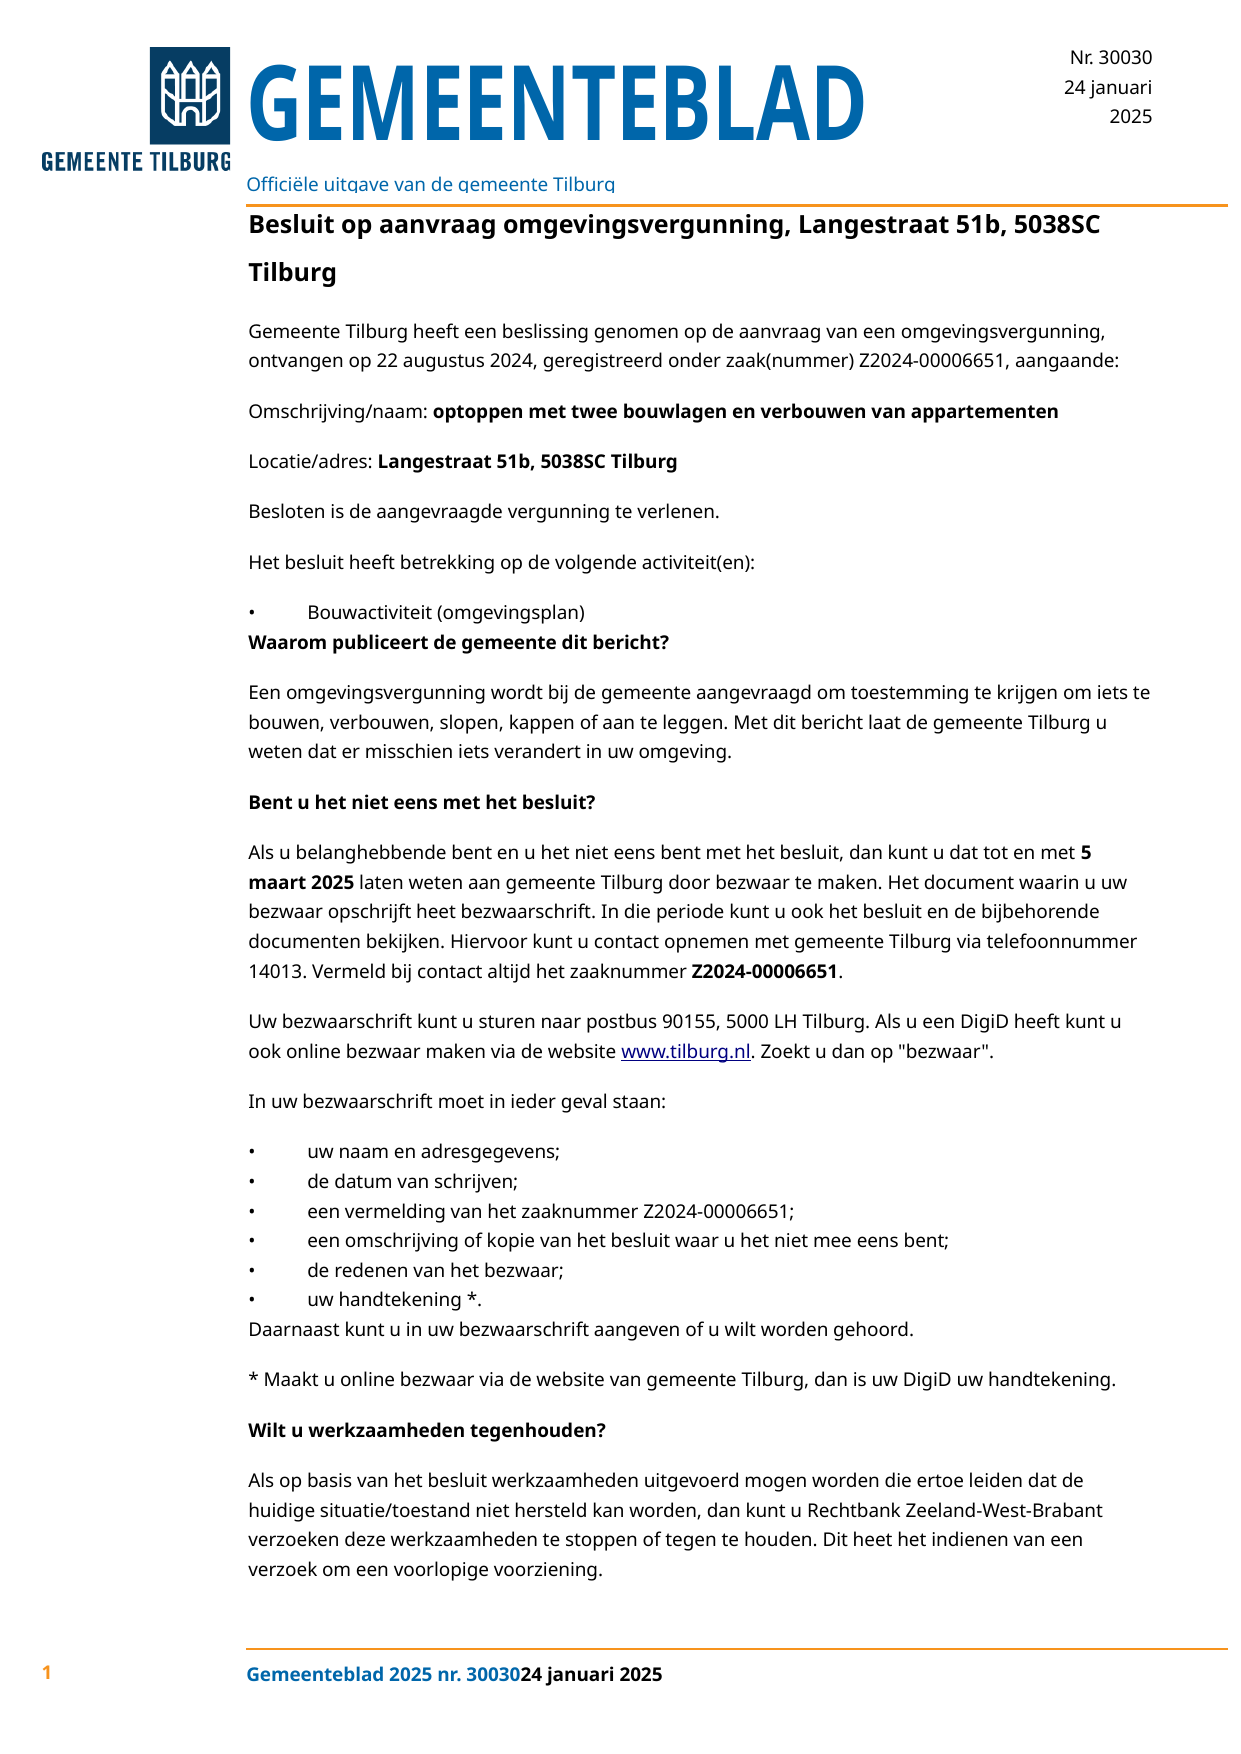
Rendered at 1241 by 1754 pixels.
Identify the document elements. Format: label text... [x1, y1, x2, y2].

list de redenen van het bezwaar; [248, 1257, 1152, 1283]
text Omschrijving/naam: optoppen met twee bouwlagen en verbouwen van appartementen [248, 398, 1152, 424]
text In uw bezwaarschrift moet in ieder geval staan: [248, 1088, 1152, 1114]
text Besloten is de aangevraagde vergunning te verlenen. [248, 499, 1152, 524]
text Waarom publiceert de gemeente dit bericht? [248, 629, 1152, 655]
list de datum van schrijven; [248, 1168, 1152, 1194]
text Locatie/adres: Langestraat 51b, 5038SC Tilburg [248, 448, 1152, 474]
picture [41, 47, 231, 172]
text Wilt u werkzaamheden tegenhouden? [248, 1417, 1152, 1443]
text Als op basis van het besluit werkzaamheden uitgevoerd mogen worden die ertoe leiden dat de huidige situatie/toestand niet hersteld kan worden, dan kunt u Rechtbank Zeeland-West-Brabant verzoeken deze werkzaamheden te stoppen of tegen te houden. Dit heet het indienen van een verzoek om een voorlopige voorziening. [248, 1467, 1152, 1582]
list een omschrijving of kopie van het besluit waar u het niet mee eens bent; [248, 1227, 1152, 1253]
list uw handtekening *. [248, 1287, 1152, 1312]
text * Maakt u online bezwaar via de website van gemeente Tilburg, dan is uw DigiD uw handtekening. [248, 1367, 1152, 1392]
list uw naam en adresgegevens; [248, 1139, 1152, 1164]
text Besluit op aanvraag omgevingsvergunning, Langestraat 51b, 5038SC Tilburg [248, 207, 1152, 288]
text Daarnaast kunt u in uw bezwaarschrift aangeven of u wilt worden gehoord. [248, 1316, 1152, 1342]
text Bent u het niet eens met het besluit? [248, 789, 1152, 815]
text Gemeente Tilburg heeft een beslissing genomen op de aanvraag van een omgevingsvergunning, ontvangen op 22 augustus 2024, geregistreerd onder zaak(nummer) Z2024-00006651, aangaande: [248, 318, 1152, 373]
list Bouwactiviteit (omgevingsplan) [248, 599, 1152, 625]
text Uw bezwaarschrift kunt u sturen naar postbus 90155, 5000 LH Tilburg. Als u een DigiD heeft kunt u ook online bezwaar maken via de website www.tilburg.nl. Zoekt u dan op "bezwaar". [248, 1008, 1152, 1064]
text Als u belanghebbende bent en u het niet eens bent met het besluit, dan kunt u dat tot en met 5 maart 2025 laten weten aan gemeente Tilburg door bezwaar te maken. Het document waarin u uw bezwaar opschrijft heet bezwaarschrift. In die periode kunt u ook het besluit en de bijbehorende documenten bekijken. Hiervoor kunt u contact opnemen met gemeente Tilburg via telefoonnummer 14013. Vermeld bij contact altijd het zaaknummer Z2024-00006651. [248, 839, 1152, 984]
text Het besluit heeft betrekking op de volgende activiteit(en): [248, 549, 1152, 575]
list een vermelding van het zaaknummer Z2024-00006651; [248, 1198, 1152, 1224]
text Een omgevingsvergunning wordt bij de gemeente aangevraagd om toestemming te krijgen om iets te bouwen, verbouwen, slopen, kappen of aan te leggen. Met dit bericht laat de gemeente Tilburg u weten dat er misschien iets verandert in uw omgeving. [248, 679, 1152, 764]
